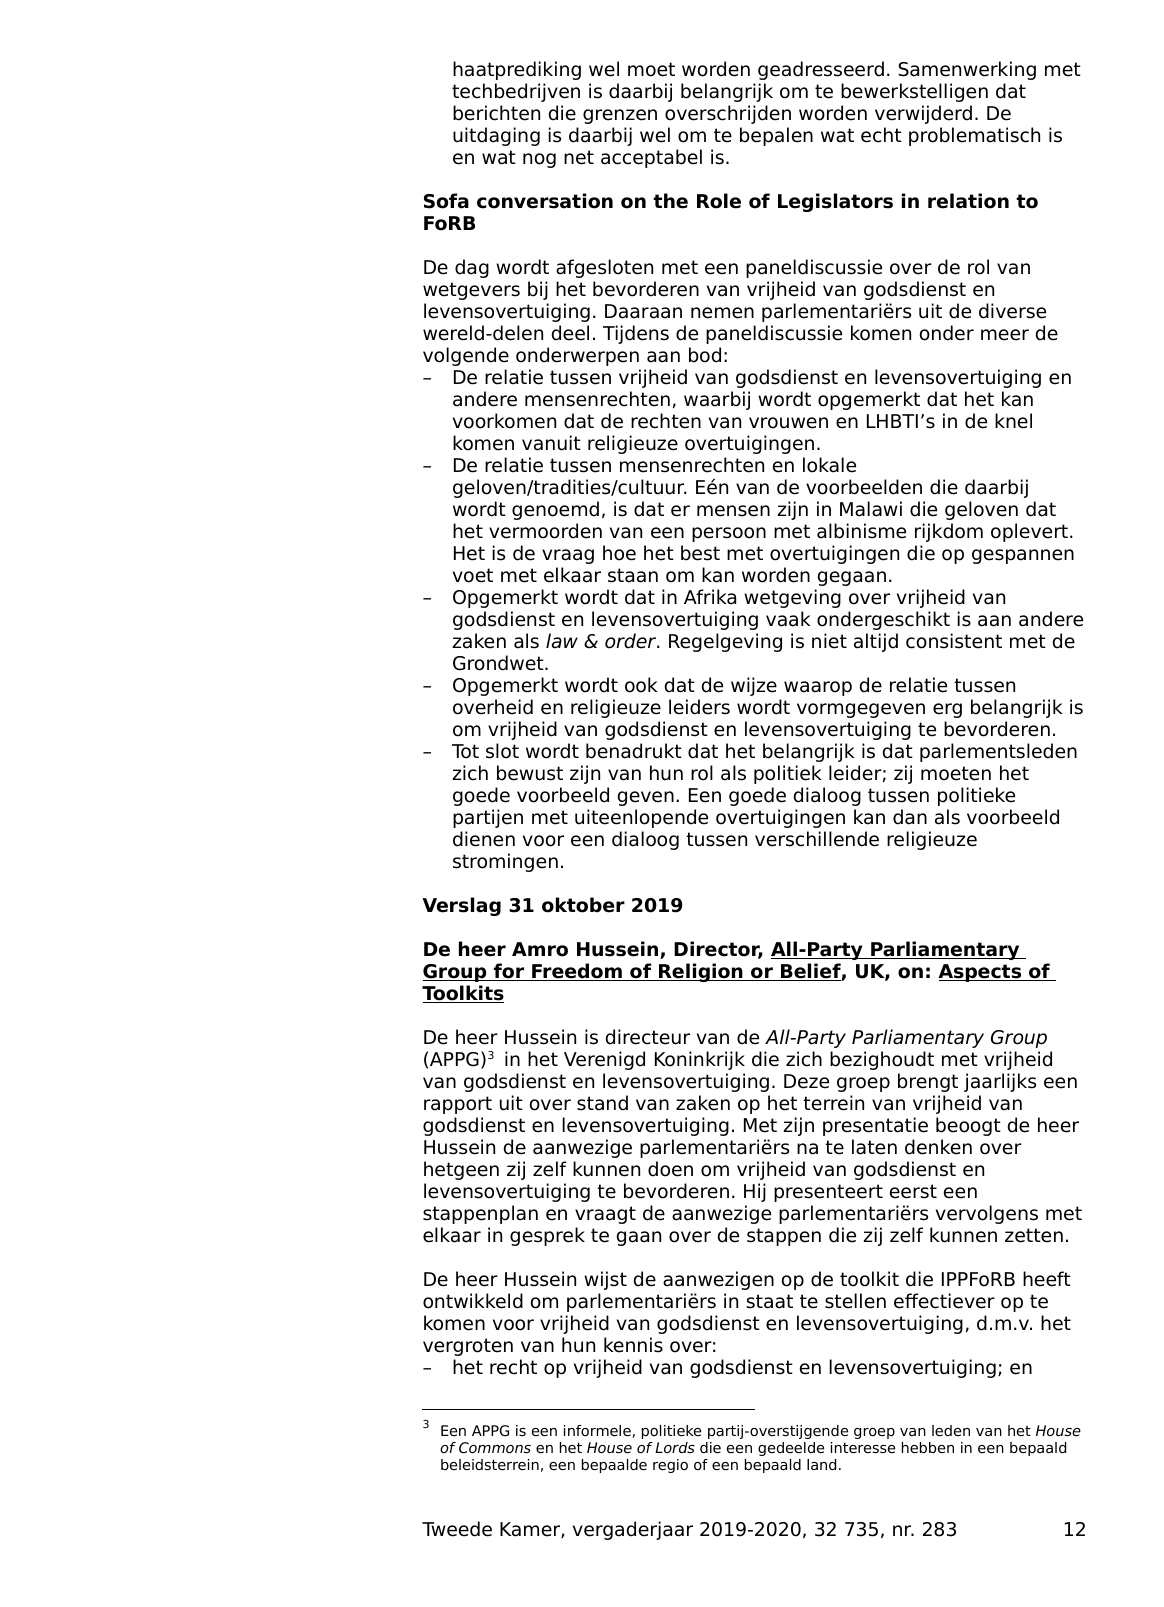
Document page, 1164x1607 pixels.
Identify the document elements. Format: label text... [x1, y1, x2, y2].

text De dag wordt afgesloten met een paneldiscussie over de rol van wetgevers bij het bevorderen van vrijheid van godsdienst en levensovertuiging. Daaraan nemen parlementariërs uit de diverse wereld-delen deel. Tijdens de paneldiscussie komen onder meer de volgende onderwerpen aan bod: [422, 257, 1087, 367]
text – De relatie tussen mensenrechten en lokale geloven/tradities/cultuur. Eén van de voorbeelden die daarbij wordt genoemd, is dat er mensen zijn in Malawi die geloven dat het vermoorden van een persoon met albinisme rijkdom oplevert. Het is de vraag hoe het best met overtuigingen die op gespannen voet met elkaar staan om kan worden gegaan. [422, 455, 1087, 587]
text De heer Hussein is directeur van de All-Party Parliamentary Group (APPG) in het Verenigd Koninkrijk die zich bezighoudt met vrijheid van godsdienst en levensovertuiging. Deze groep brengt jaarlijks een rapport uit over stand van zaken op het terrein van vrijheid van godsdienst en levensovertuiging. Met zijn presentatie beoogt de heer Hussein de aanwezige parlementariërs na te laten denken over hetgeen zij zelf kunnen doen om vrijheid van godsdienst en levensovertuiging te bevorderen. Hij presenteert eerst een stappenplan en vraagt de aanwezige parlementariërs vervolgens met elkaar in gesprek te gaan over de stappen die zij zelf kunnen zetten. [422, 1027, 1087, 1247]
subtitle Verslag 31 oktober 2019 [422, 895, 1087, 917]
text haatprediking wel moet worden geadresseerd. Samenwerking met techbedrijven is daarbij belangrijk om te bewerkstelligen dat berichten die grenzen overschrijden worden verwijderd. De uitdaging is daarbij wel om te bepalen wat echt problematisch is en wat nog net acceptabel is. [422, 59, 1087, 169]
text – Opgemerkt wordt ook dat de wijze waarop de relatie tussen overheid en religieuze leiders wordt vormgegeven erg belangrijk is om vrijheid van godsdienst en levensovertuiging te bevorderen. [422, 675, 1087, 741]
text – het recht op vrijheid van godsdienst en levensovertuiging; en [422, 1357, 1087, 1379]
text – Tot slot wordt benadrukt dat het belangrijk is dat parlementsleden zich bewust zijn van hun rol als politiek leider; zij moeten het goede voorbeeld geven. Een goede dialoog tussen politieke partijen met uiteenlopende overtuigingen kan dan als voorbeeld dienen voor een dialoog tussen verschillende religieuze stromingen. [422, 741, 1087, 873]
text – Opgemerkt wordt dat in Afrika wetgeving over vrijheid van godsdienst en levensovertuiging vaak ondergeschikt is aan andere zaken als law & order. Regelgeving is niet altijd consistent met de Grondwet. [422, 587, 1087, 675]
text De heer Hussein wijst de aanwezigen op de toolkit die IPPFoRB heeft ontwikkeld om parlementariërs in staat te stellen effectiever op te komen voor vrijheid van godsdienst en levensovertuiging, d.m.v. het vergroten van hun kennis over: [422, 1269, 1087, 1357]
subtitle De heer Amro Hussein, Director, All-Party Parliamentary Group for Freedom of Religion or Belief, UK, on: Aspects of Toolkits [422, 939, 1087, 1005]
text Een APPG is een informele, politieke partij-overstijgende groep van leden van het House of Commons en het House of Lords die een gedeelde interesse hebben in een bepaald beleidsterrein, een bepaalde regio of een bepaald land. [422, 1418, 1087, 1474]
subtitle Sofa conversation on the Role of Legislators in relation to FoRB [422, 191, 1087, 235]
text – De relatie tussen vrijheid van godsdienst en levensovertuiging en andere mensenrechten, waarbij wordt opgemerkt dat het kan voorkomen dat de rechten van vrouwen en LHBTI’s in de knel komen vanuit religieuze overtuigingen. [422, 367, 1087, 455]
